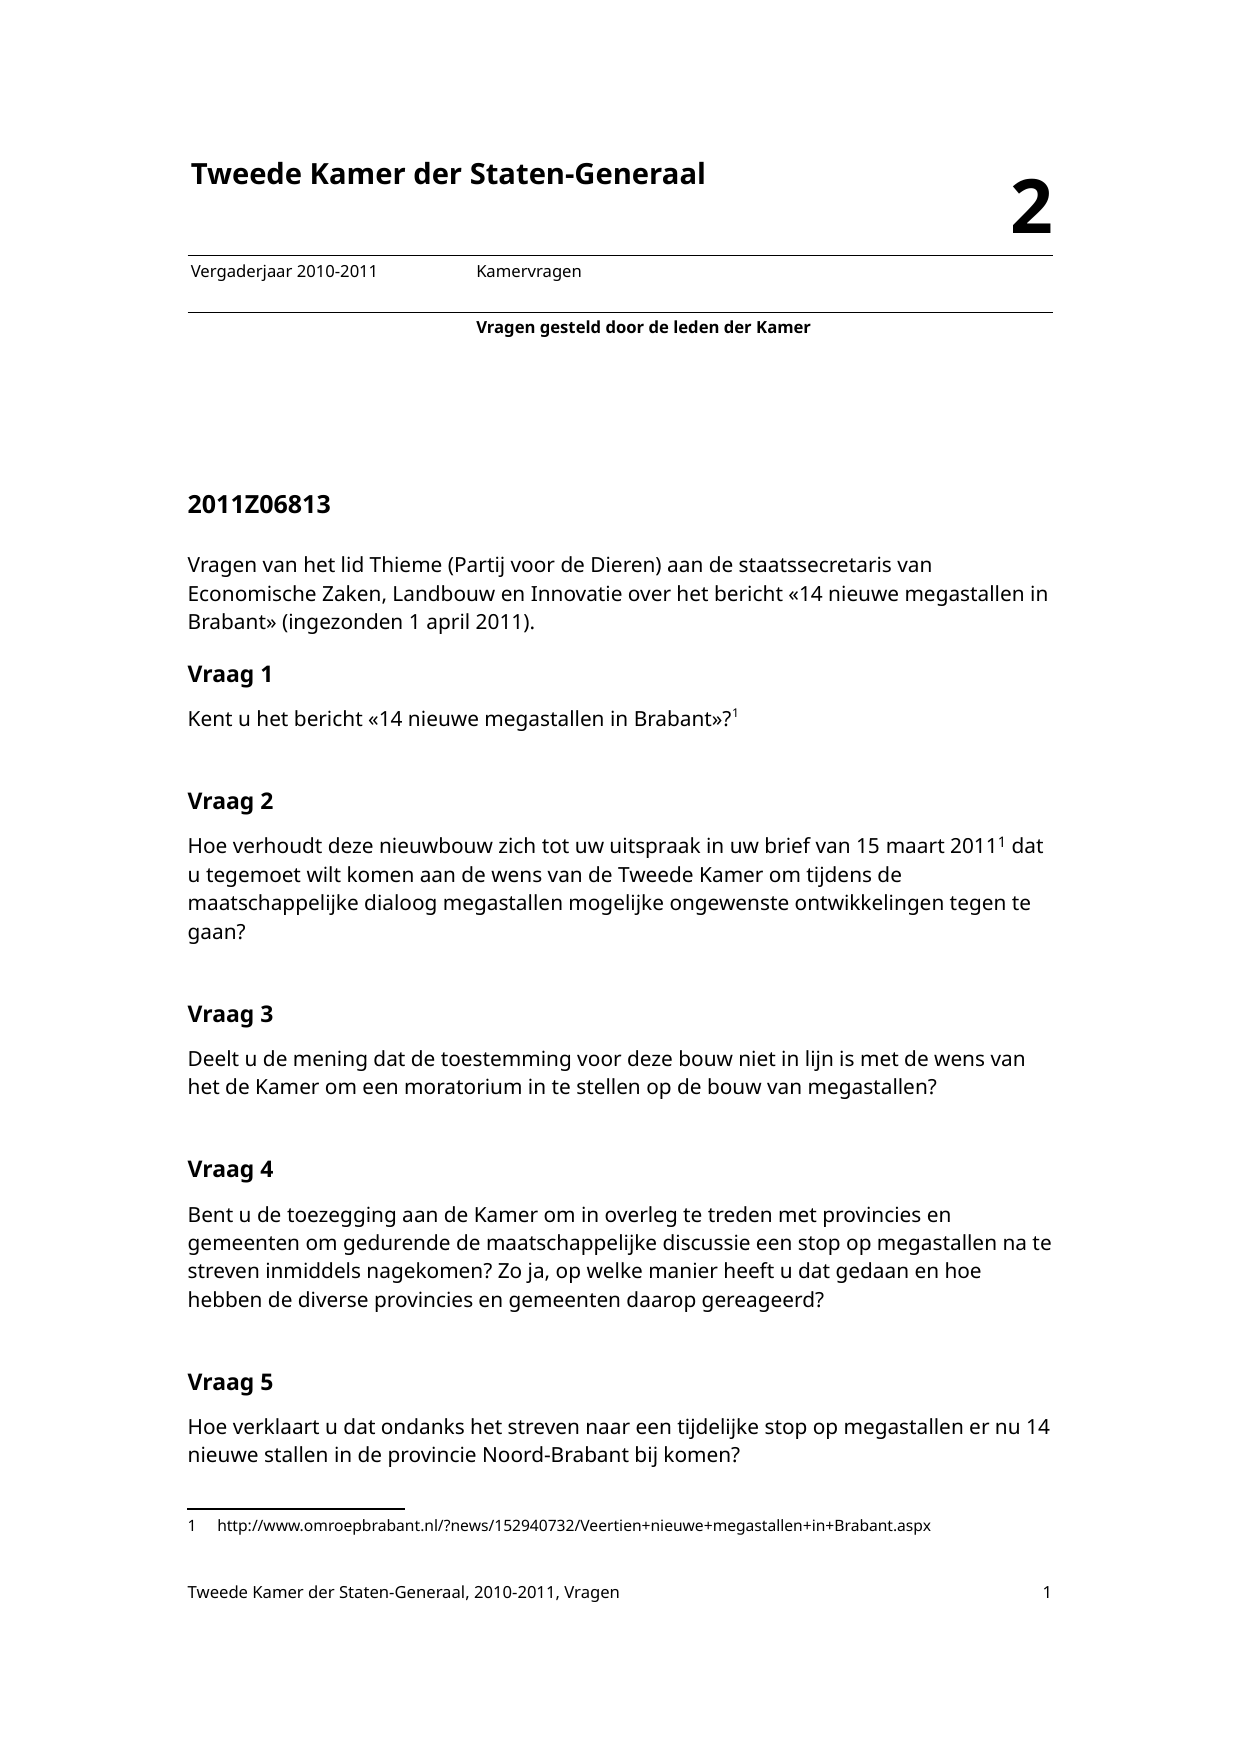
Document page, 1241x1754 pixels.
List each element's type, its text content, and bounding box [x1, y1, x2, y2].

table_cell Vergaderjaar 2010-2011 [188, 256, 473, 312]
text Deelt u de mening dat de toestemming voor deze bouw niet in lijn is met de wens van het de Kamer om een moratorium in te stellen op de bouw van megastallen? [187, 1044, 1053, 1101]
text Kent u het bericht «14 nieuwe megastallen in Brabant»? [187, 704, 1053, 733]
text 2011Z06813 [187, 487, 1053, 521]
subtitle Vraag 3 [187, 998, 1053, 1029]
table_header Tweede Kamer der Staten-Generaal [188, 150, 879, 255]
text Vragen van het lid Thieme (Partij voor de Dieren) aan de staatssecretaris van Economische Zaken, Landbouw en Innovatie over het bericht «14 nieuwe megastallen in Brabant» (ingezonden 1 april 2011). [187, 550, 1053, 636]
table_cell Vragen gesteld door de leden der Kamer [473, 313, 1053, 339]
table_cell Kamervragen [473, 256, 1053, 312]
table_header 2 [880, 150, 1053, 255]
text Bent u de toezegging aan de Kamer om in overleg te treden met provincies en gemeenten om gedurende de maatschappelijke discussie een stop op megastallen na te streven inmiddels nagekomen? Zo ja, op welke manier heeft u dat gedaan en hoe hebben de diverse provincies en gemeenten daarop gereageerd? [187, 1200, 1053, 1313]
text Hoe verklaart u dat ondanks het streven naar een tijdelijke stop op megastallen er nu 14 nieuwe stallen in de provincie Noord-Brabant bij komen? [187, 1412, 1053, 1469]
subtitle Vraag 4 [187, 1153, 1053, 1185]
subtitle Vraag 1 [187, 658, 1053, 689]
text Hoe verhoudt deze nieuwbouw zich tot uw uitspraak in uw brief van 15 maart 20111 dat u tegemoet wilt komen aan de wens van de Tweede Kamer om tijdens de maatschappelijke dialoog megastallen mogelijke ongewenste ontwikkelingen tegen te gaan? [187, 832, 1053, 945]
subtitle Vraag 5 [187, 1366, 1053, 1397]
text http://www.omroepbrabant.nl/?news/152940732/Veertien+nieuwe+megastallen+in+Brabant.aspx [187, 1479, 1053, 1536]
subtitle Vraag 2 [187, 785, 1053, 817]
table_cell [188, 313, 473, 339]
